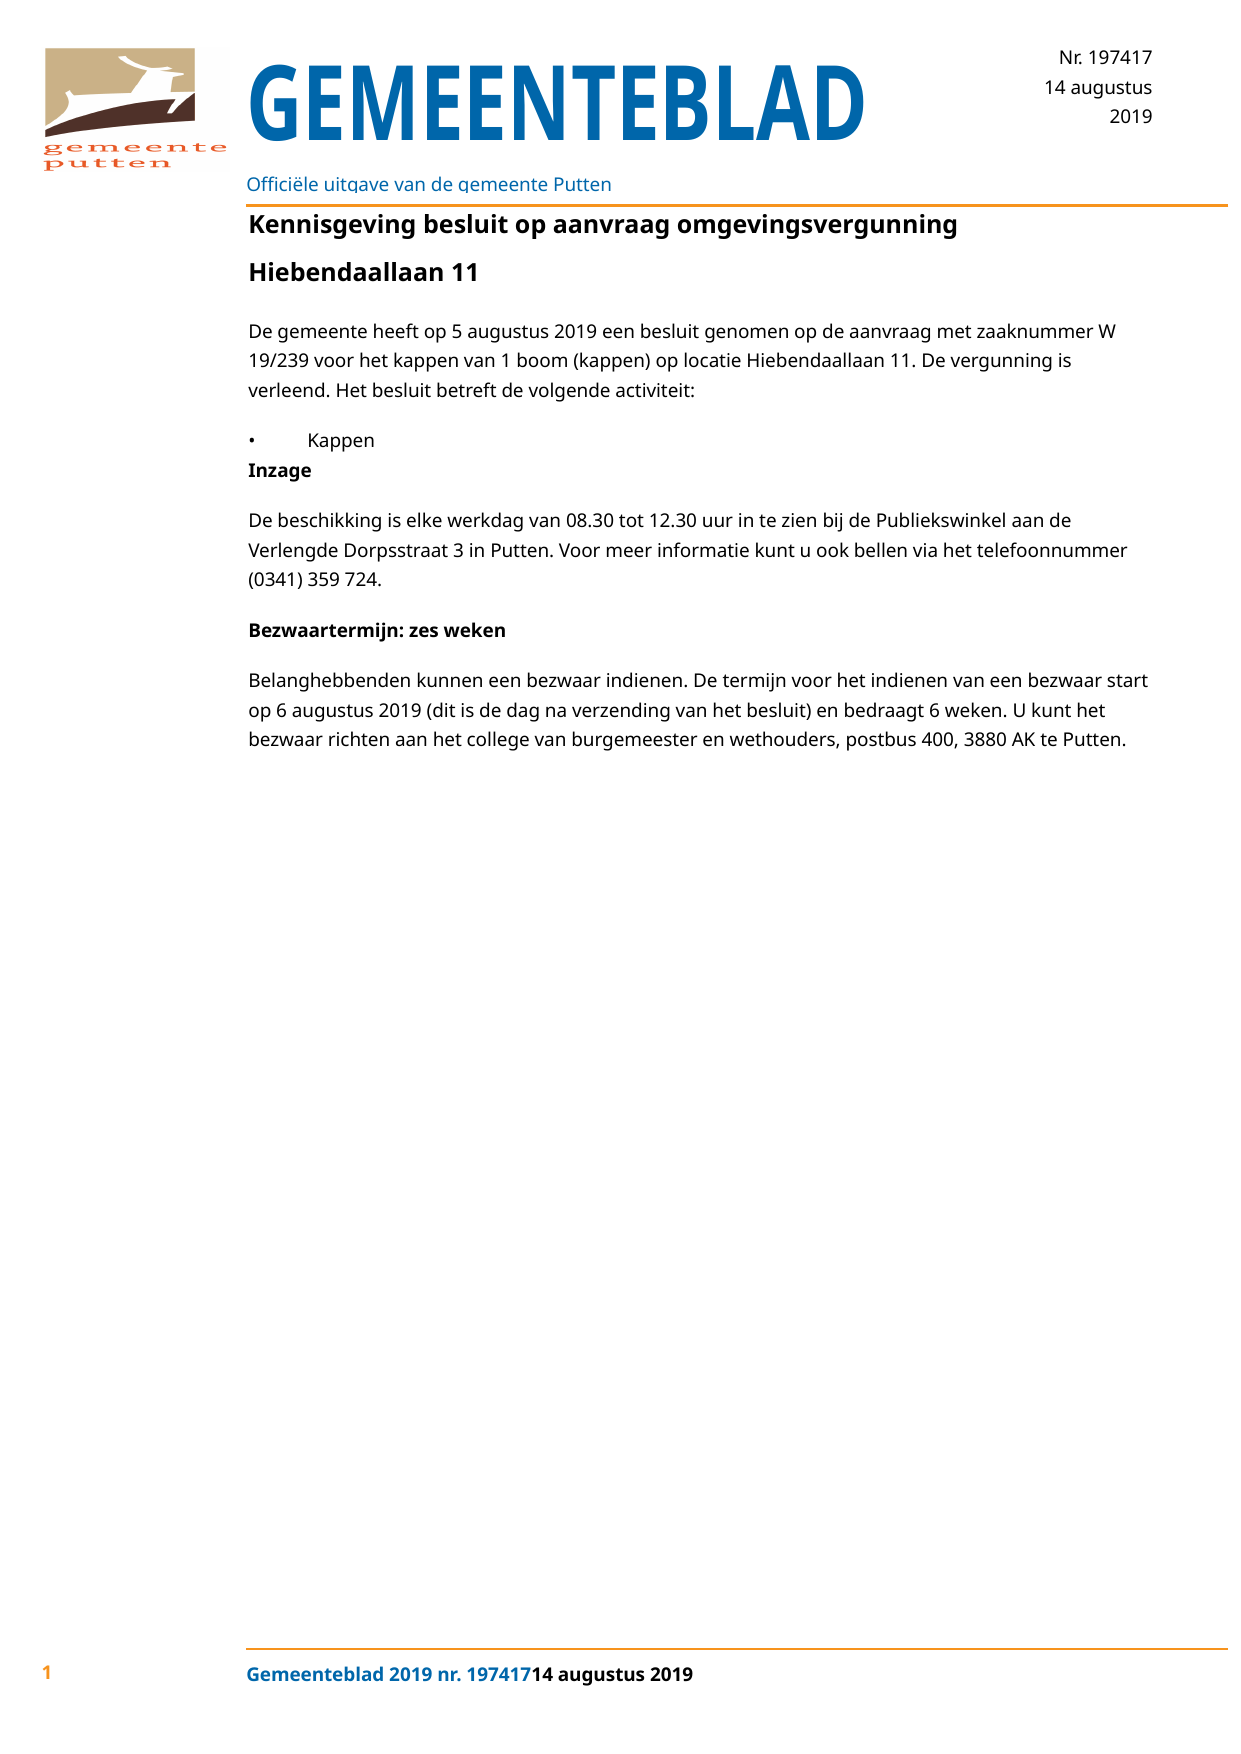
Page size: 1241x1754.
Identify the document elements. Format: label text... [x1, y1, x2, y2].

text De beschikking is elke werkdag van 08.30 tot 12.30 uur in te zien bij de Publiekswinkel aan de Verlengde Dorpsstraat 3 in Putten. Voor meer informatie kunt u ook bellen via het telefoonnummer (0341) 359 724. [248, 507, 1152, 592]
text Inzage [248, 457, 1152, 483]
text Bezwaartermijn: zes weken [248, 617, 1152, 643]
list Kappen [248, 427, 1152, 453]
text Kennisgeving besluit op aanvraag omgevingsvergunning Hiebendaallaan 11 [248, 207, 1152, 288]
text Belanghebbenden kunnen een bezwaar indienen. De termijn voor het indienen van een bezwaar start op 6 augustus 2019 (dit is de dag na verzending van het besluit) en bedraagt 6 weken. U kunt het bezwaar richten aan het college van burgemeester en wethouders, postbus 400, 3880 AK te Putten. [248, 667, 1152, 752]
text De gemeente heeft op 5 augustus 2019 een besluit genomen op de aanvraag met zaaknummer W 19/239 voor het kappen van 1 boom (kappen) op locatie Hiebendaallaan 11. De vergunning is verleend. Het besluit betreft de volgende activiteit: [248, 318, 1152, 403]
picture [41, 47, 231, 172]
